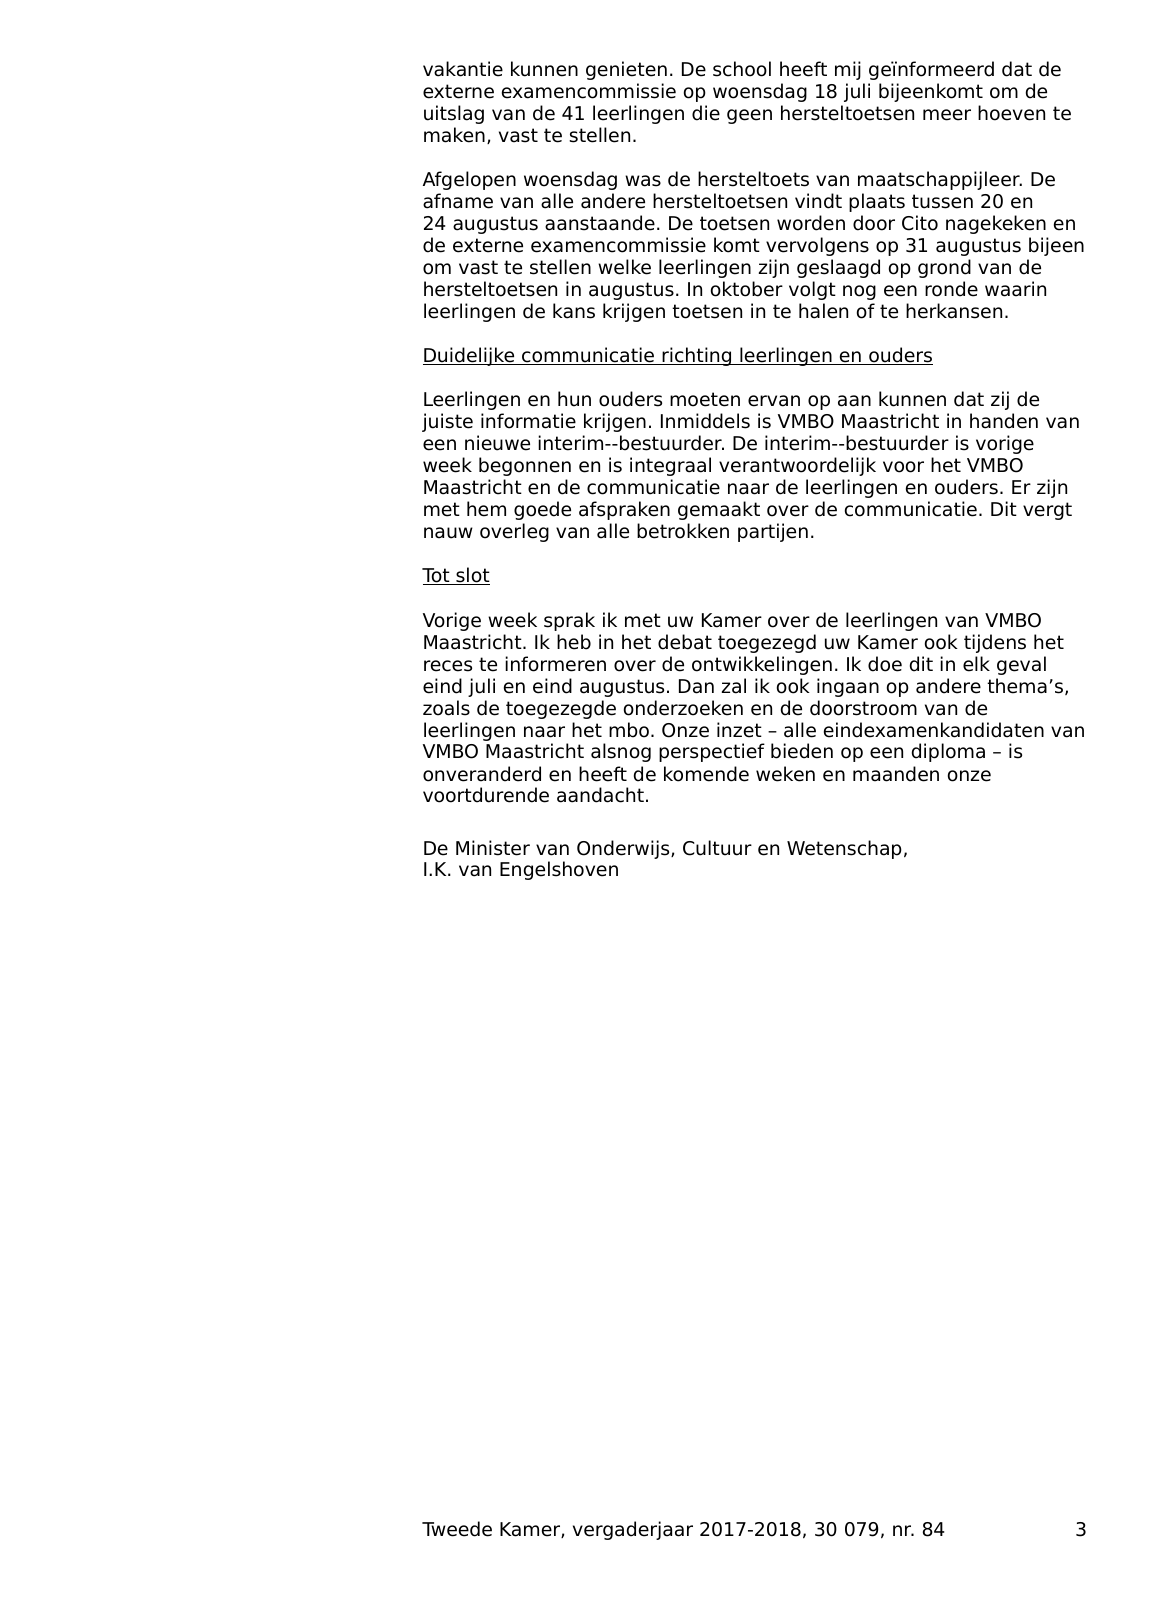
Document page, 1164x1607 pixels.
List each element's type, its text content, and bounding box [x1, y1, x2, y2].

subtitle Tot slot [422, 565, 1087, 587]
text vakantie kunnen genieten. De school heeft mij geïnformeerd dat de externe examencommissie op woensdag 18 juli bijeenkomt om de uitslag van de 41 leerlingen die geen hersteltoetsen meer hoeven te maken, vast te stellen. [422, 59, 1087, 147]
text Afgelopen woensdag was de hersteltoets van maatschappijleer. De afname van alle andere hersteltoetsen vindt plaats tussen 20 en 24 augustus aanstaande. De toetsen worden door Cito nagekeken en de externe examencommissie komt vervolgens op 31 augustus bijeen om vast te stellen welke leerlingen zijn geslaagd op grond van de hersteltoetsen in augustus. In oktober volgt nog een ronde waarin leerlingen de kans krijgen toetsen in te halen of te herkansen. [422, 169, 1087, 323]
subtitle Duidelijke communicatie richting leerlingen en ouders [422, 345, 1087, 367]
text Leerlingen en hun ouders moeten ervan op aan kunnen dat zij de juiste informatie krijgen. Inmiddels is VMBO Maastricht in handen van een nieuwe interim--bestuurder. De interim--bestuurder is vorige week begonnen en is integraal verantwoordelijk voor het VMBO Maastricht en de communicatie naar de leerlingen en ouders. Er zijn met hem goede afspraken gemaakt over de communicatie. Dit vergt nauw overleg van alle betrokken partijen. [422, 389, 1087, 543]
text De Minister van Onderwijs, Cultuur en Wetenschap, I.K. van Engelshoven [422, 837, 1087, 881]
text Vorige week sprak ik met uw Kamer over de leerlingen van VMBO Maastricht. Ik heb in het debat toegezegd uw Kamer ook tijdens het reces te informeren over de ontwikkelingen. Ik doe dit in elk geval eind juli en eind augustus. Dan zal ik ook ingaan op andere thema’s, zoals de toegezegde onderzoeken en de doorstroom van de leerlingen naar het mbo. Onze inzet – alle eindexamenkandidaten van VMBO Maastricht alsnog perspectief bieden op een diploma – is onveranderd en heeft de komende weken en maanden onze voortdurende aandacht. [422, 609, 1087, 807]
